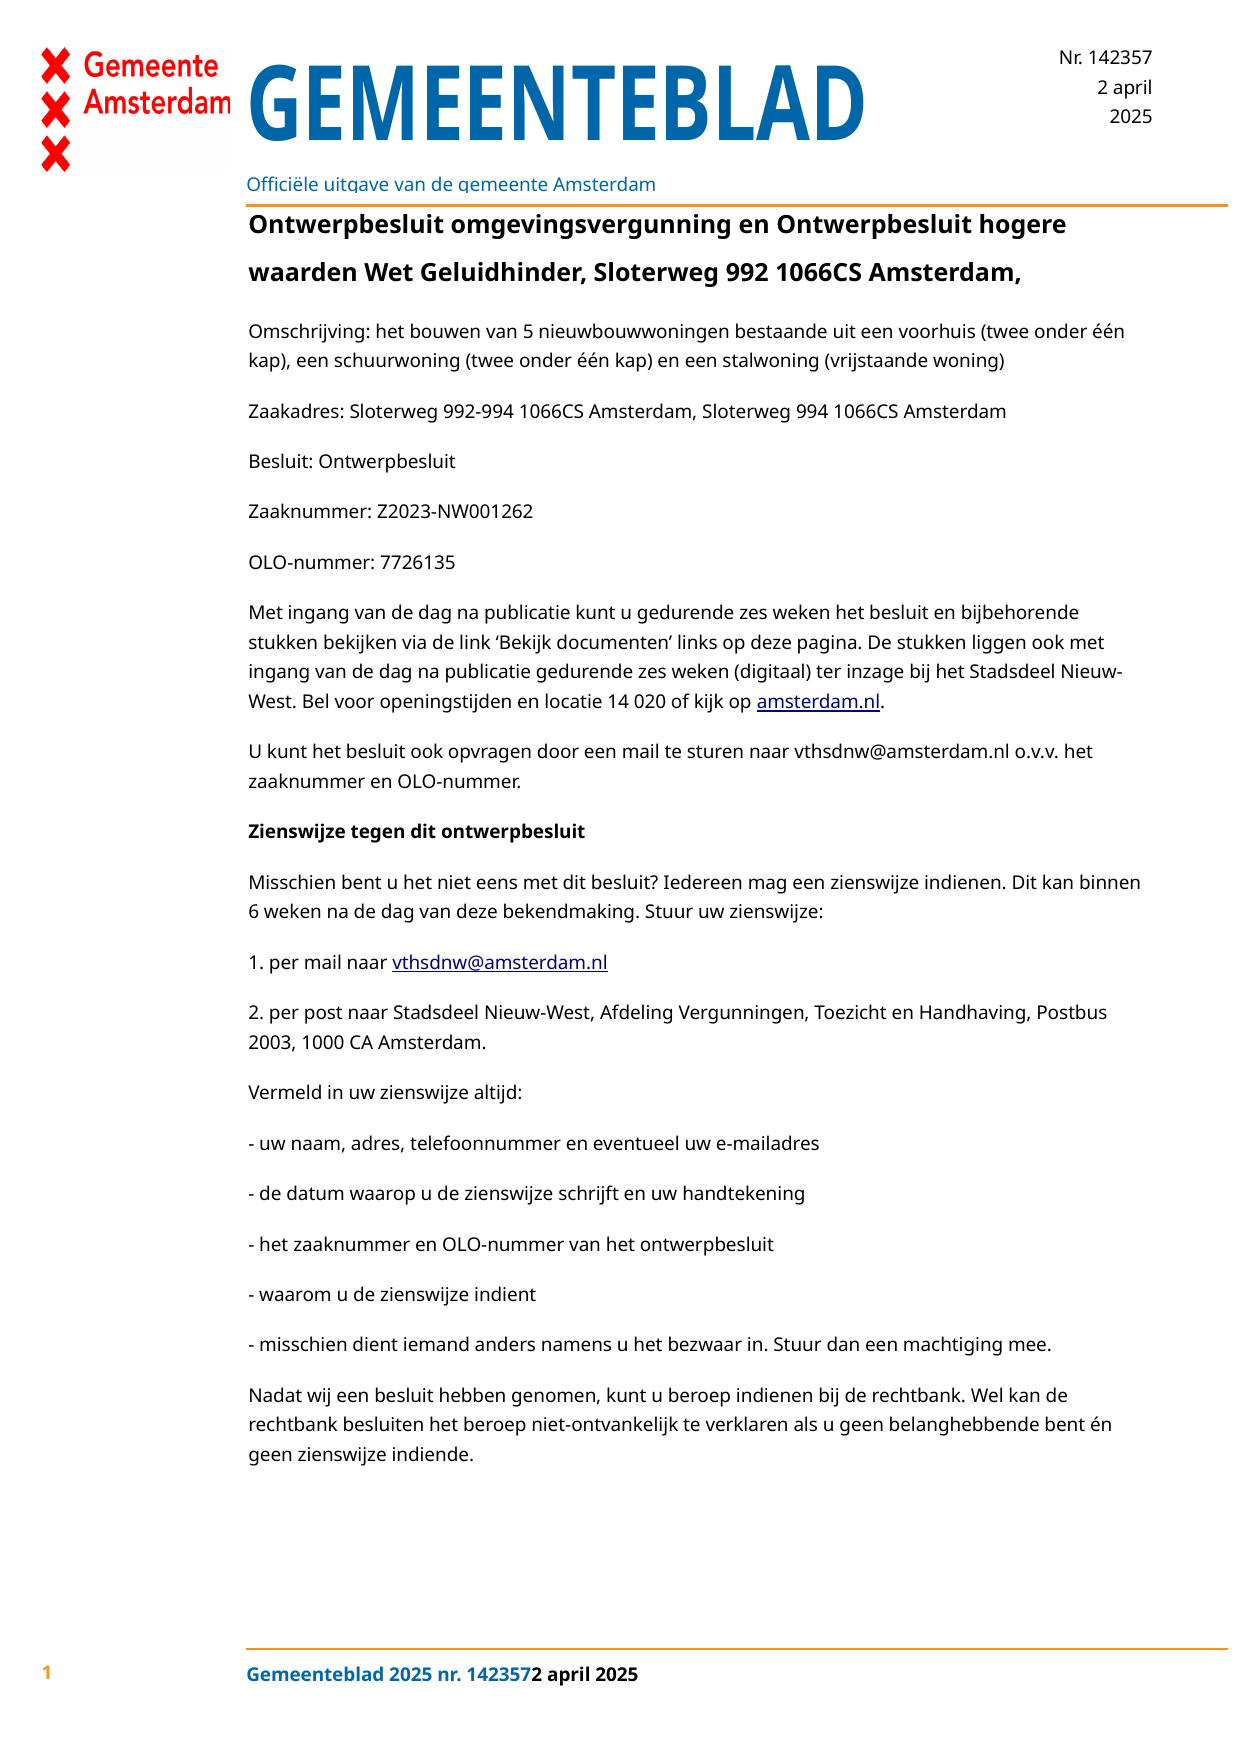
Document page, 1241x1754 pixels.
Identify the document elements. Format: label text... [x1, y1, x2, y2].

text Met ingang van de dag na publicatie kunt u gedurende zes weken het besluit en bijbehorende stukken bekijken via de link ‘Bekijk documenten’ links op deze pagina. De stukken liggen ook met ingang van de dag na publicatie gedurende zes weken (digitaal) ter inzage bij het Stadsdeel Nieuw-West. Bel voor openingstijden en locatie 14 020 of kijk op amsterdam.nl. [248, 599, 1152, 714]
text - de datum waarop u de zienswijze schrijft en uw handtekening [248, 1180, 1152, 1206]
text OLO-nummer: 7726135 [248, 549, 1152, 575]
text Ontwerpbesluit omgevingsvergunning en Ontwerpbesluit hogere waarden Wet Geluidhinder, Sloterweg 992 1066CS Amsterdam, [248, 207, 1152, 288]
text - het zaaknummer en OLO-nummer van het ontwerpbesluit [248, 1231, 1152, 1257]
text U kunt het besluit ook opvragen door een mail te sturen naar vthsdnw@amsterdam.nl o.v.v. het zaaknummer en OLO-nummer. [248, 739, 1152, 794]
text Omschrijving: het bouwen van 5 nieuwbouwwoningen bestaande uit een voorhuis (twee onder één kap), een schuurwoning (twee onder één kap) en een stalwoning (vrijstaande woning) [248, 318, 1152, 373]
picture [41, 47, 231, 172]
text Zaakadres: Sloterweg 992-994 1066CS Amsterdam, Sloterweg 994 1066CS Amsterdam [248, 398, 1152, 424]
text Vermeld in uw zienswijze altijd: [248, 1079, 1152, 1105]
text Zaaknummer: Z2023-NW001262 [248, 499, 1152, 524]
text Nadat wij een besluit hebben genomen, kunt u beroep indienen bij de rechtbank. Wel kan de rechtbank besluiten het beroep niet-ontvankelijk te verklaren als u geen belanghebbende bent én geen zienswijze indiende. [248, 1382, 1152, 1467]
text 2. per post naar Stadsdeel Nieuw-West, Afdeling Vergunningen, Toezicht en Handhaving, Postbus 2003, 1000 CA Amsterdam. [248, 999, 1152, 1055]
text - waarom u de zienswijze indient [248, 1281, 1152, 1307]
text 1. per mail naar vthsdnw@amsterdam.nl [248, 949, 1152, 975]
text Misschien bent u het niet eens met dit besluit? Iedereen mag een zienswijze indienen. Dit kan binnen 6 weken na de dag van deze bekendmaking. Stuur uw zienswijze: [248, 869, 1152, 924]
text - uw naam, adres, telefoonnummer en eventueel uw e-mailadres [248, 1130, 1152, 1156]
text Besluit: Ontwerpbesluit [248, 448, 1152, 474]
text - misschien dient iemand anders namens u het bezwaar in. Stuur dan een machtiging mee. [248, 1332, 1152, 1357]
text Zienswijze tegen dit ontwerpbesluit [248, 819, 1152, 844]
